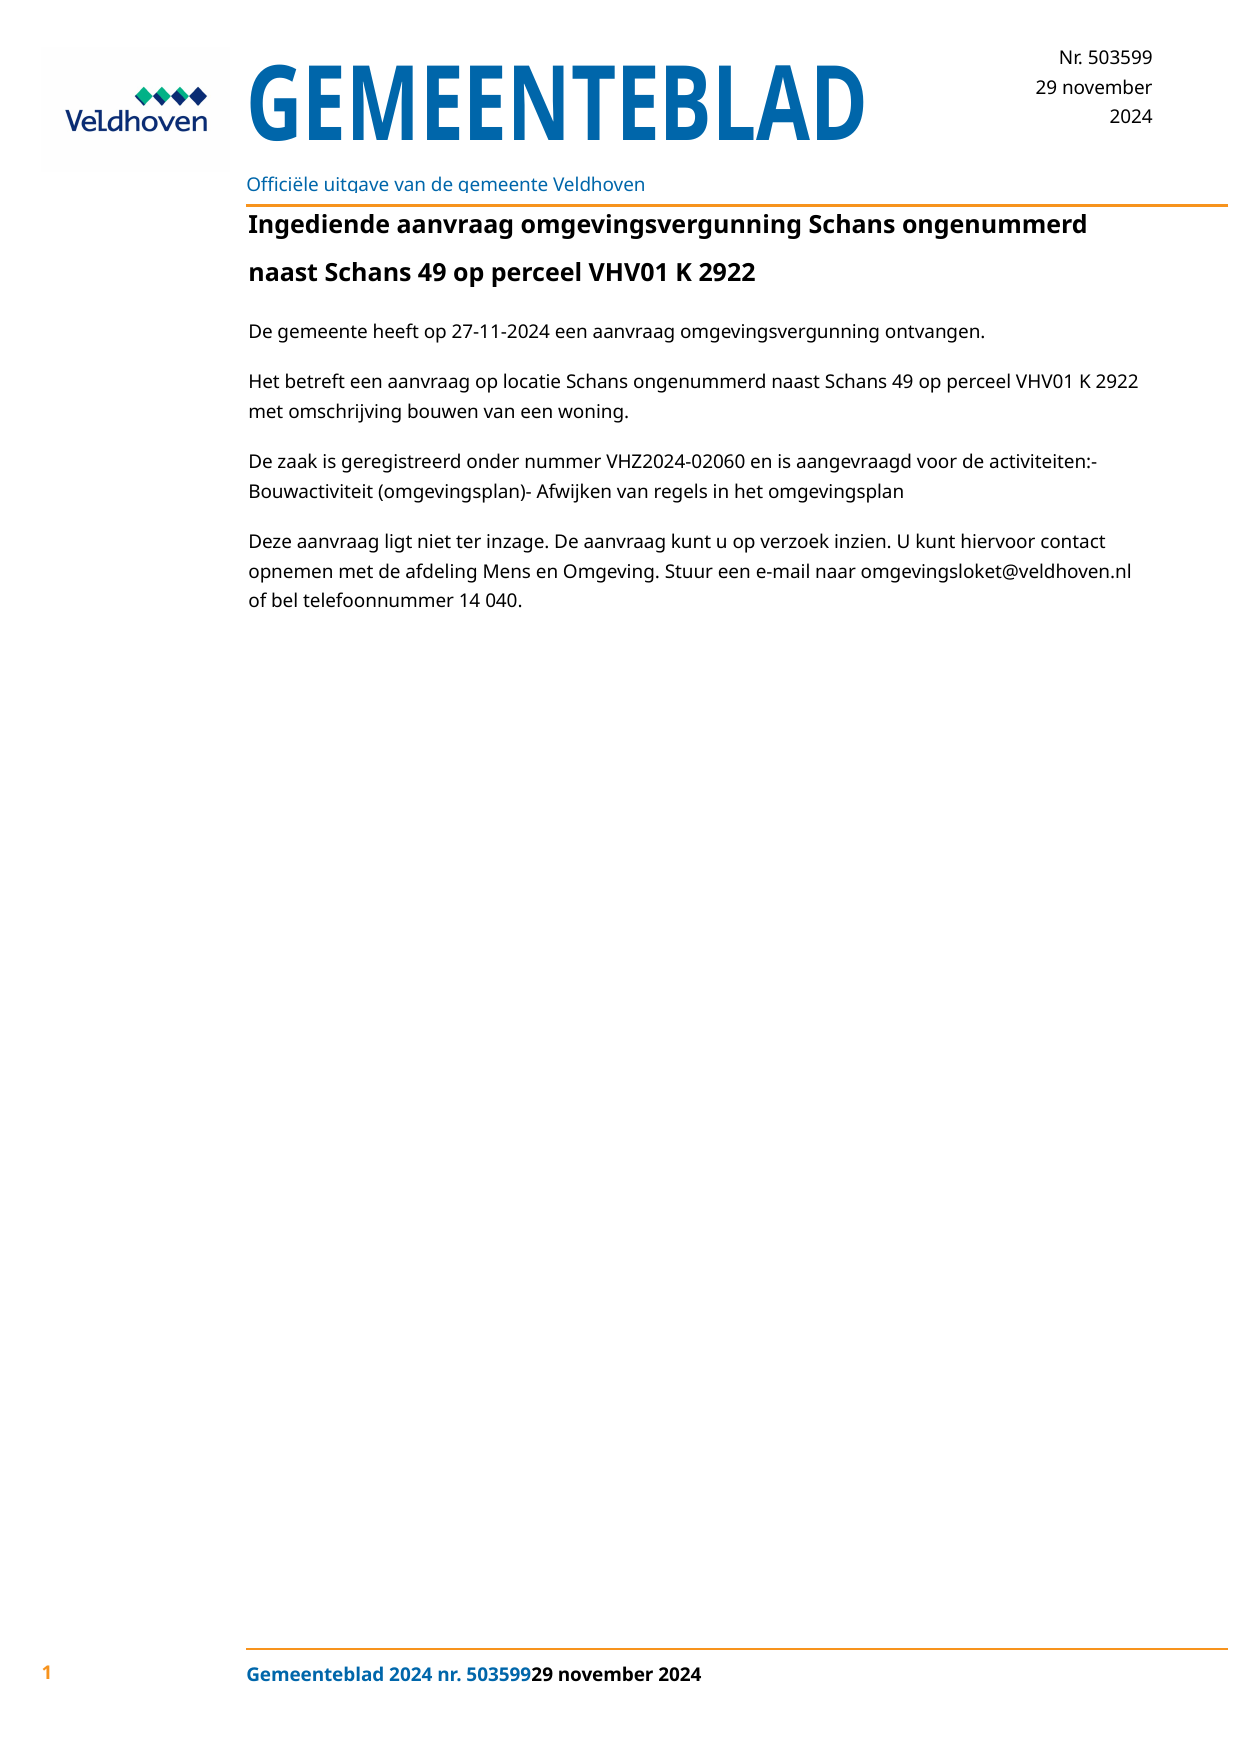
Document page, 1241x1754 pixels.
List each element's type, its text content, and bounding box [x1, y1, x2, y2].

text De zaak is geregistreerd onder nummer VHZ2024-02060 en is aangevraagd voor de activiteiten:- Bouwactiviteit (omgevingsplan)- Afwijken van regels in het omgevingsplan [248, 448, 1152, 504]
text Ingediende aanvraag omgevingsvergunning Schans ongenummerd naast Schans 49 op perceel VHV01 K 2922 [248, 207, 1152, 288]
text Het betreft een aanvraag op locatie Schans ongenummerd naast Schans 49 op perceel VHV01 K 2922 met omschrijving bouwen van een woning. [248, 368, 1152, 424]
text Deze aanvraag ligt niet ter inzage. De aanvraag kunt u op verzoek inzien. U kunt hiervoor contact opnemen met de afdeling Mens en Omgeving. Stuur een e-mail naar omgevingsloket@veldhoven.nl of bel telefoonnummer 14 040. [248, 528, 1152, 613]
text De gemeente heeft op 27-11-2024 een aanvraag omgevingsvergunning ontvangen. [248, 318, 1152, 344]
picture [41, 47, 231, 172]
